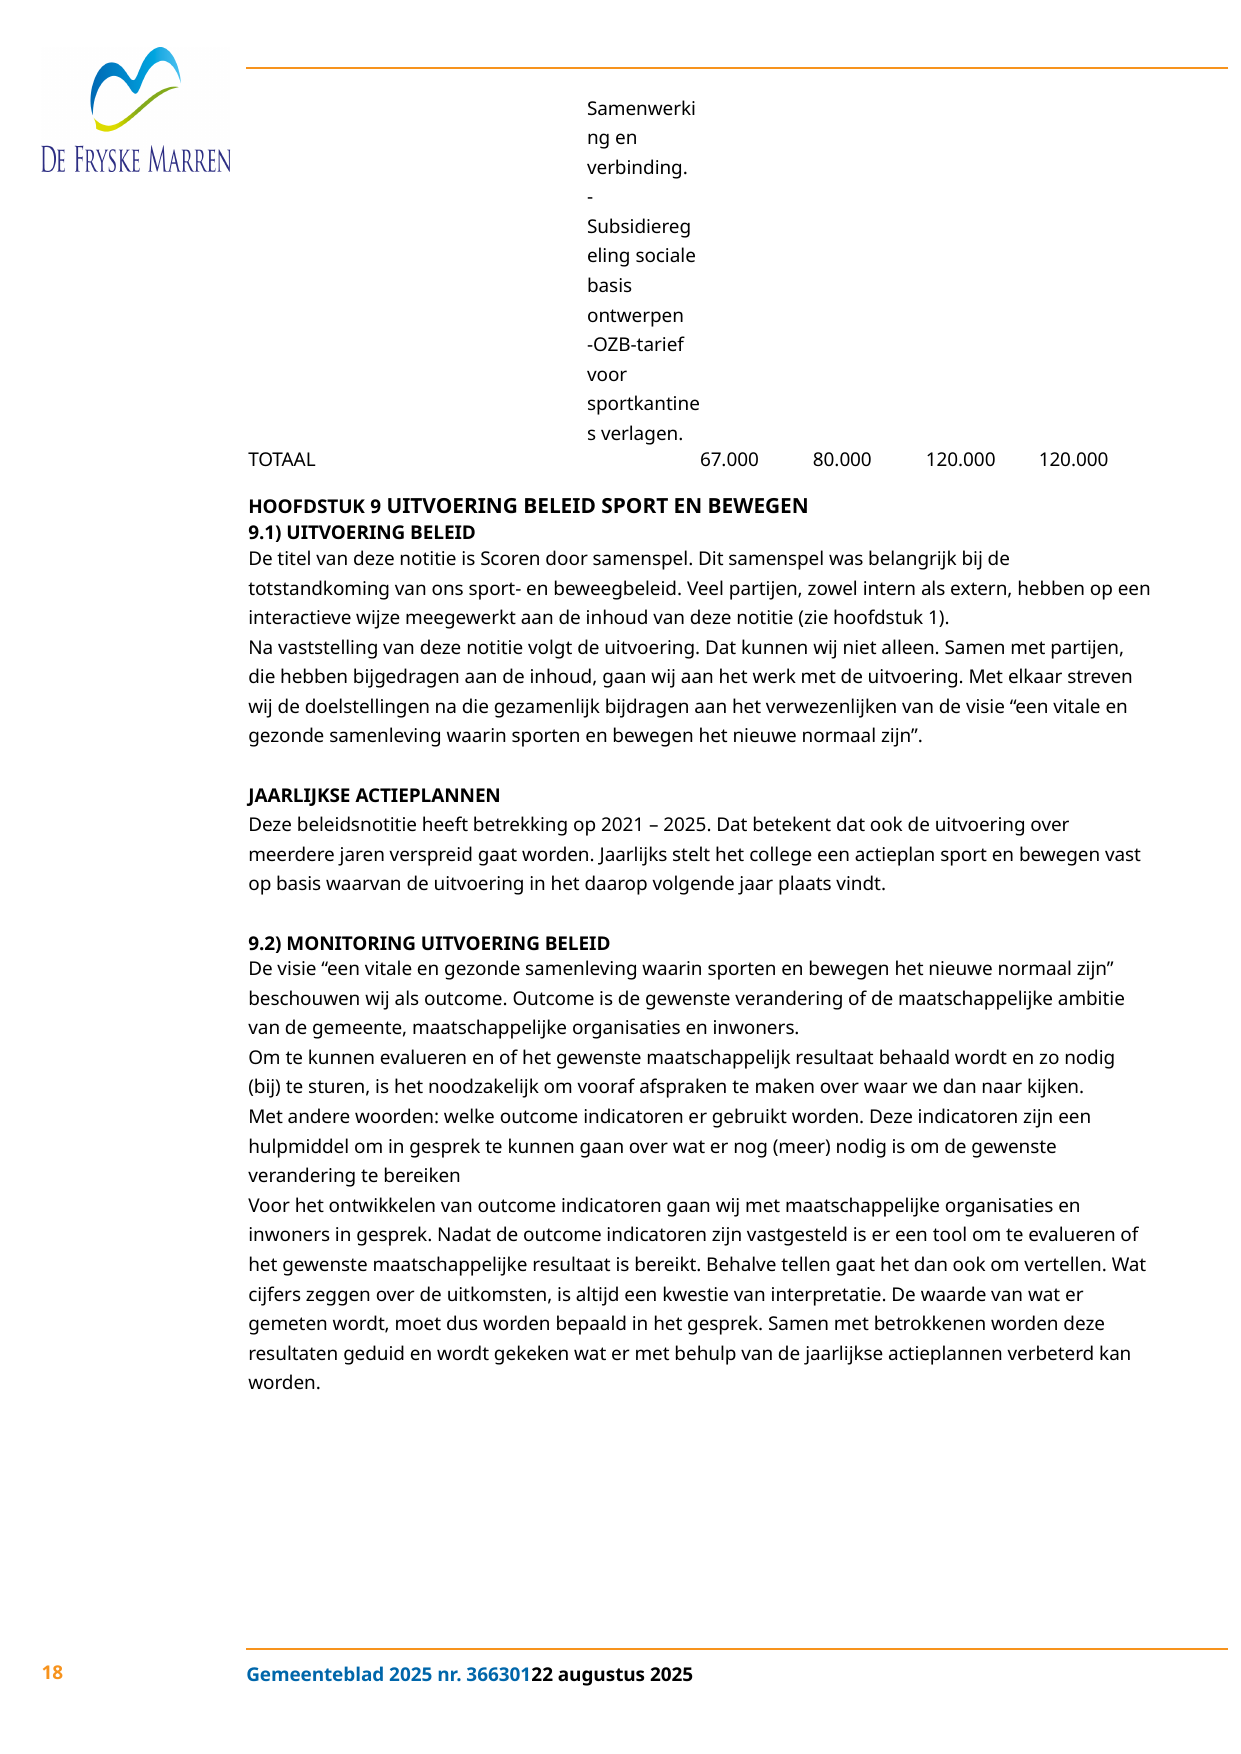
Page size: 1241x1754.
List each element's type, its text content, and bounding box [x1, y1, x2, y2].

table_cell [361, 95, 474, 446]
table_cell 80.000 [813, 446, 926, 472]
table_cell [248, 95, 361, 446]
text Deze beleidsnotitie heeft betrekking op 2021 – 2025. Dat betekent dat ook de uitvoering over meerdere jaren verspreid gaat worden. Jaarlijks stelt het college een actieplan sport en bewegen vast op basis waarvan de uitvoering in het daarop volgende jaar plaats vindt. [248, 811, 1152, 896]
text Om te kunnen evalueren en of het gewenste maatschappelijk resultaat behaald wordt en zo nodig (bij) te sturen, is het noodzakelijk om vooraf afspraken te maken over waar we dan naar kijken. [248, 1044, 1152, 1099]
picture [41, 47, 231, 172]
text Na vaststelling van deze notitie volgt de uitvoering. Dat kunnen wij niet alleen. Samen met partijen, die hebben bijgedragen aan de inhoud, gaan wij aan het werk met de uitvoering. Met elkaar streven wij de doelstellingen na die gezamenlijk bijdragen aan het verwezenlijken van de visie “een vitale en gezonde samenleving waarin sporten en bewegen het nieuwe normaal zijn”. [248, 634, 1152, 748]
table_cell [361, 446, 474, 472]
table_cell 67.000 [700, 446, 813, 472]
table_cell [926, 95, 1038, 446]
text De visie “een vitale en gezonde samenleving waarin sporten en bewegen het nieuwe normaal zijn” beschouwen wij als outcome. Outcome is de gewenste verandering of de maatschappelijke ambitie van de gemeente, maatschappelijke organisaties en inwoners. [248, 955, 1152, 1040]
table_cell -Samenwerking en verbinding. -Subsidieregeling sociale basis ontwerpen -OZB-tarief voor sportkantines verlagen. [587, 95, 700, 446]
text De titel van deze notitie is Scoren door samenspel. Dit samenspel was belangrijk bij de totstandkoming van ons sport- en beweegbeleid. Veel partijen, zowel intern als extern, hebben op een interactieve wijze meegewerkt aan de inhoud van deze notitie (zie hoofdstuk 1). [248, 545, 1152, 630]
table_cell [1039, 95, 1152, 446]
text 9.2) MONITORING UITVOERING BELEID [248, 930, 1152, 955]
text 9.1) UITVOERING BELEID [248, 519, 1152, 545]
table_cell [474, 446, 587, 472]
table_cell 120.000 [926, 446, 1038, 472]
table_cell 120.000 [1039, 446, 1152, 472]
table_cell [700, 95, 813, 446]
text Voor het ontwikkelen van outcome indicatoren gaan wij met maatschappelijke organisaties en inwoners in gesprek. Nadat de outcome indicatoren zijn vastgesteld is er een tool om te evalueren of het gewenste maatschappelijke resultaat is bereikt. Behalve tellen gaat het dan ook om vertellen. Wat cijfers zeggen over de uitkomsten, is altijd een kwestie van interpretatie. De waarde van wat er gemeten wordt, moet dus worden bepaald in het gesprek. Samen met betrokkenen worden deze resultaten geduid en wordt gekeken wat er met behulp van de jaarlijkse actieplannen verbeterd kan worden. [248, 1192, 1152, 1395]
table_cell TOTAAL [248, 446, 361, 472]
table_cell [813, 95, 926, 446]
text JAARLIJKSE ACTIEPLANNEN [248, 782, 1152, 807]
table_cell [474, 95, 587, 446]
text HOOFDSTUK 9 UITVOERING BELEID SPORT EN BEWEGEN [248, 491, 1152, 519]
text Met andere woorden: welke outcome indicatoren er gebruikt worden. Deze indicatoren zijn een hulpmiddel om in gesprek te kunnen gaan over wat er nog (meer) nodig is om de gewenste verandering te bereiken [248, 1103, 1152, 1188]
table_cell [587, 446, 700, 472]
